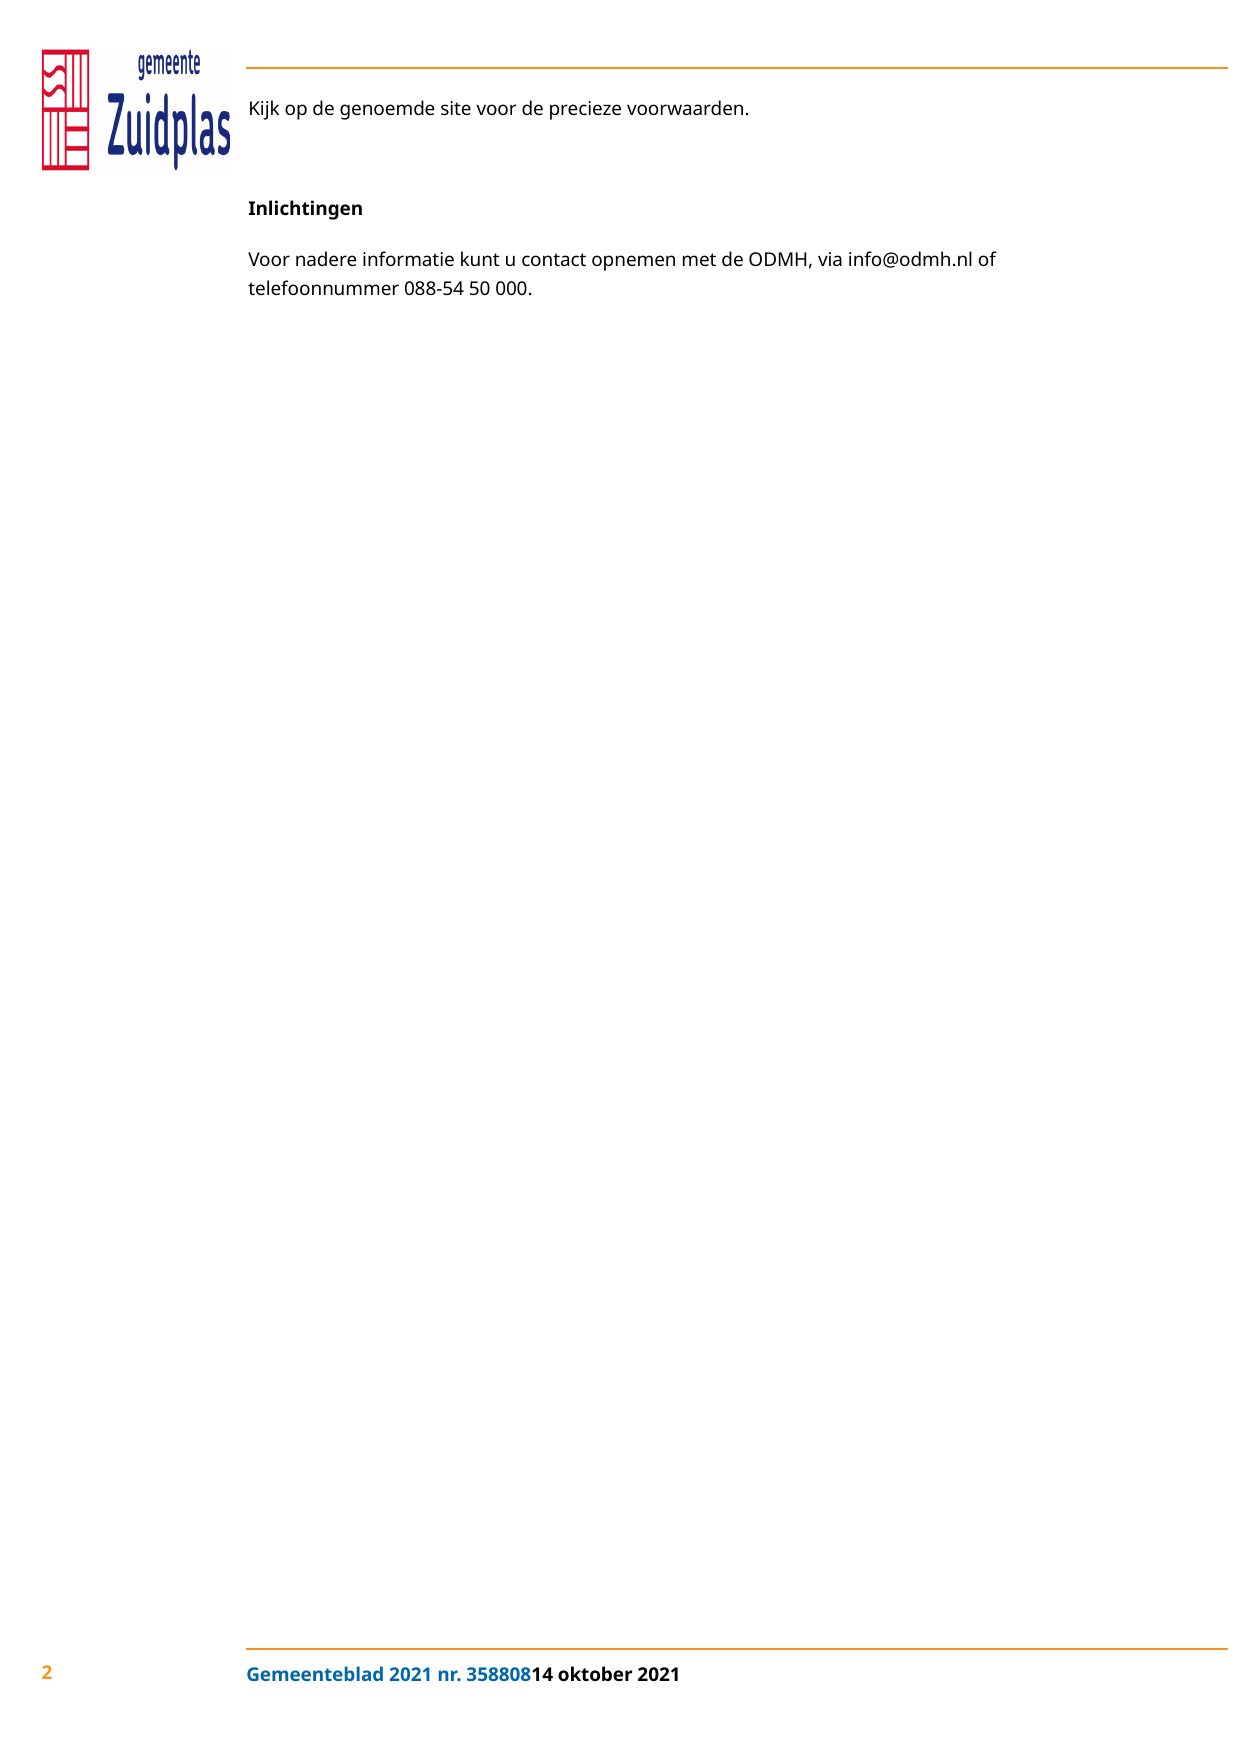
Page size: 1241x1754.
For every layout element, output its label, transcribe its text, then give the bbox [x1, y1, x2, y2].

text Voor nadere informatie kunt u contact opnemen met de ODMH, via info@odmh.nl of telefoonnummer 088-54 50 000. [248, 246, 1152, 301]
text Inlichtingen [248, 196, 1152, 221]
picture [41, 47, 231, 172]
text Kijk op de genoemde site voor de precieze voorwaarden. [248, 95, 1152, 121]
